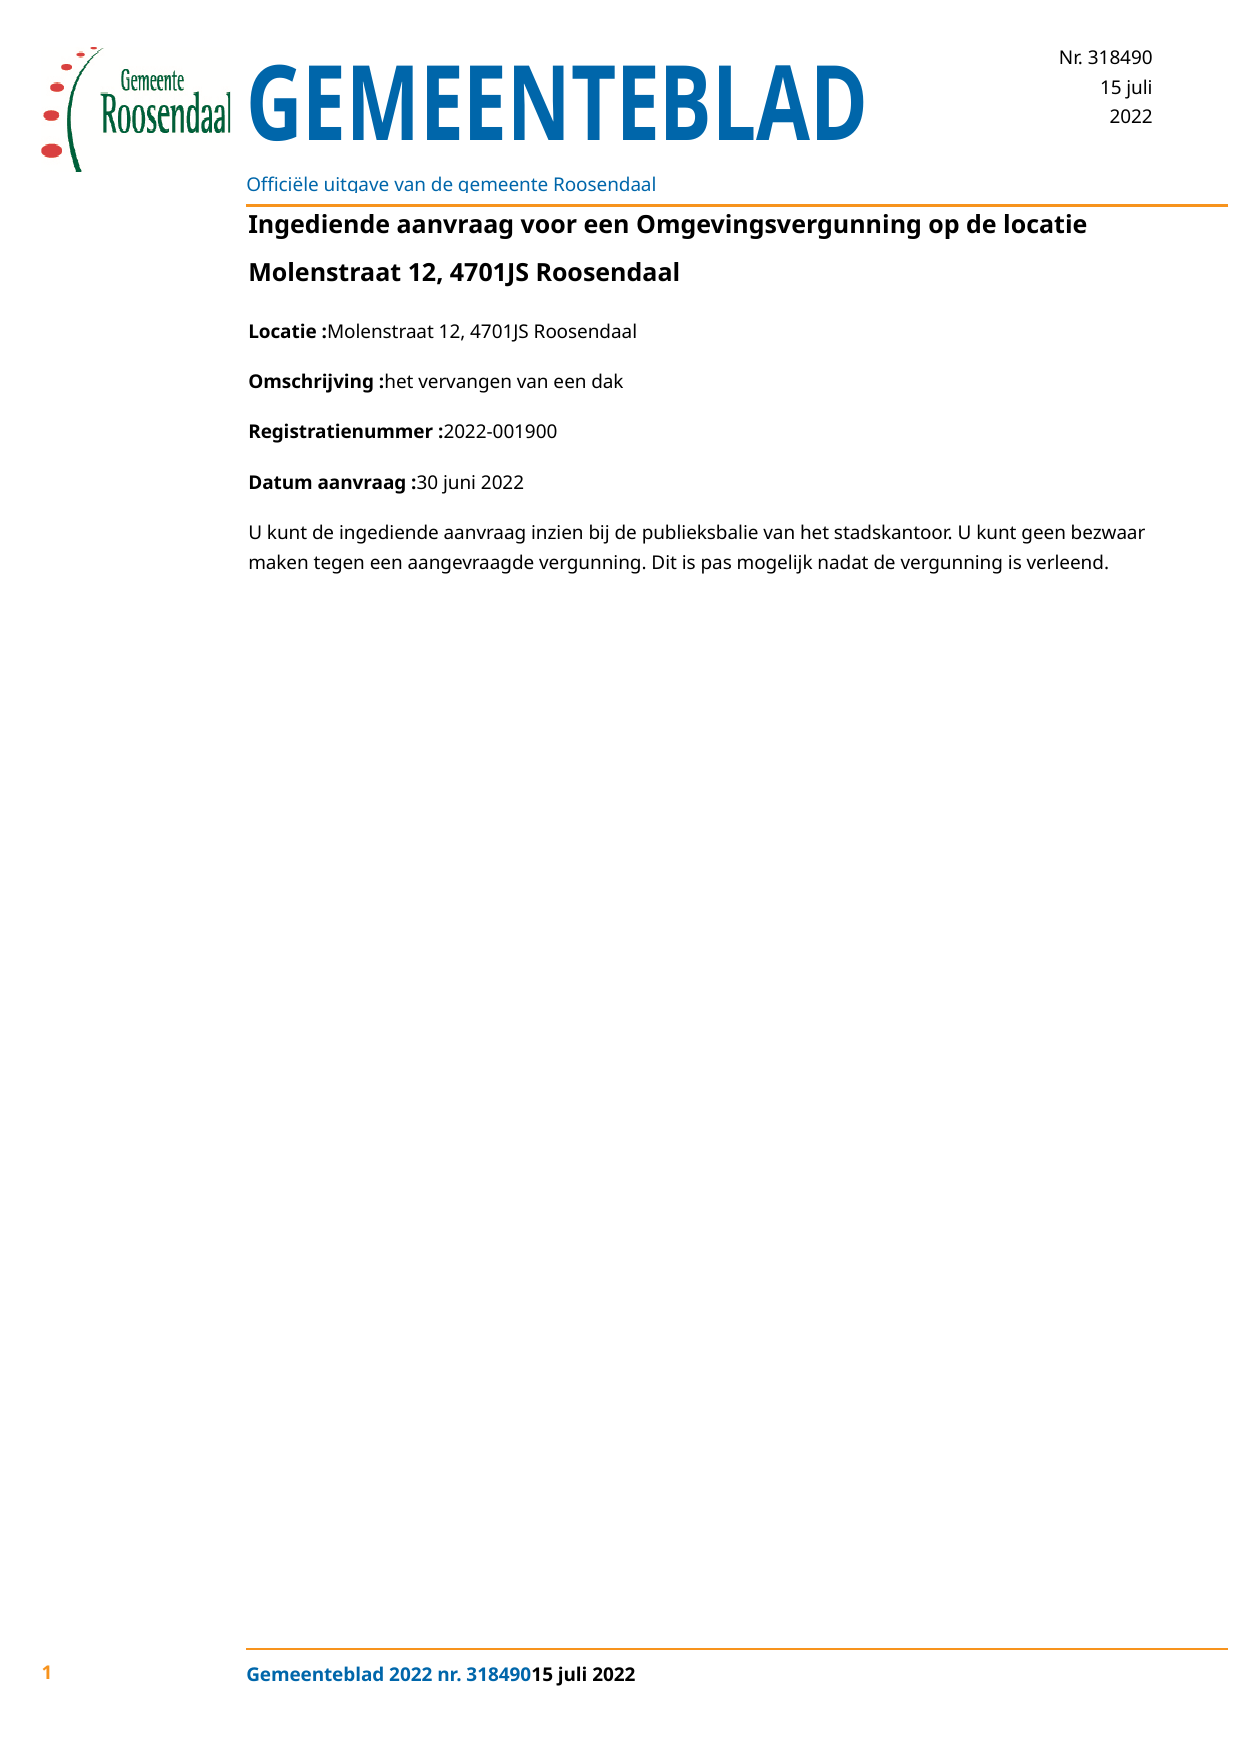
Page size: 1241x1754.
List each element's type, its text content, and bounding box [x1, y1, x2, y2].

picture [41, 47, 231, 172]
text Datum aanvraag :30 juni 2022 [248, 469, 1152, 495]
text Locatie :Molenstraat 12, 4701JS Roosendaal [248, 318, 1152, 344]
text U kunt de ingediende aanvraag inzien bij de publieksbalie van het stadskantoor. U kunt geen bezwaar maken tegen een aangevraagde vergunning. Dit is pas mogelijk nadat de vergunning is verleend. [248, 519, 1152, 575]
text Omschrijving :het vervangen van een dak [248, 368, 1152, 394]
text Registratienummer :2022-001900 [248, 419, 1152, 444]
text Ingediende aanvraag voor een Omgevingsvergunning op de locatie Molenstraat 12, 4701JS Roosendaal [248, 207, 1152, 288]
